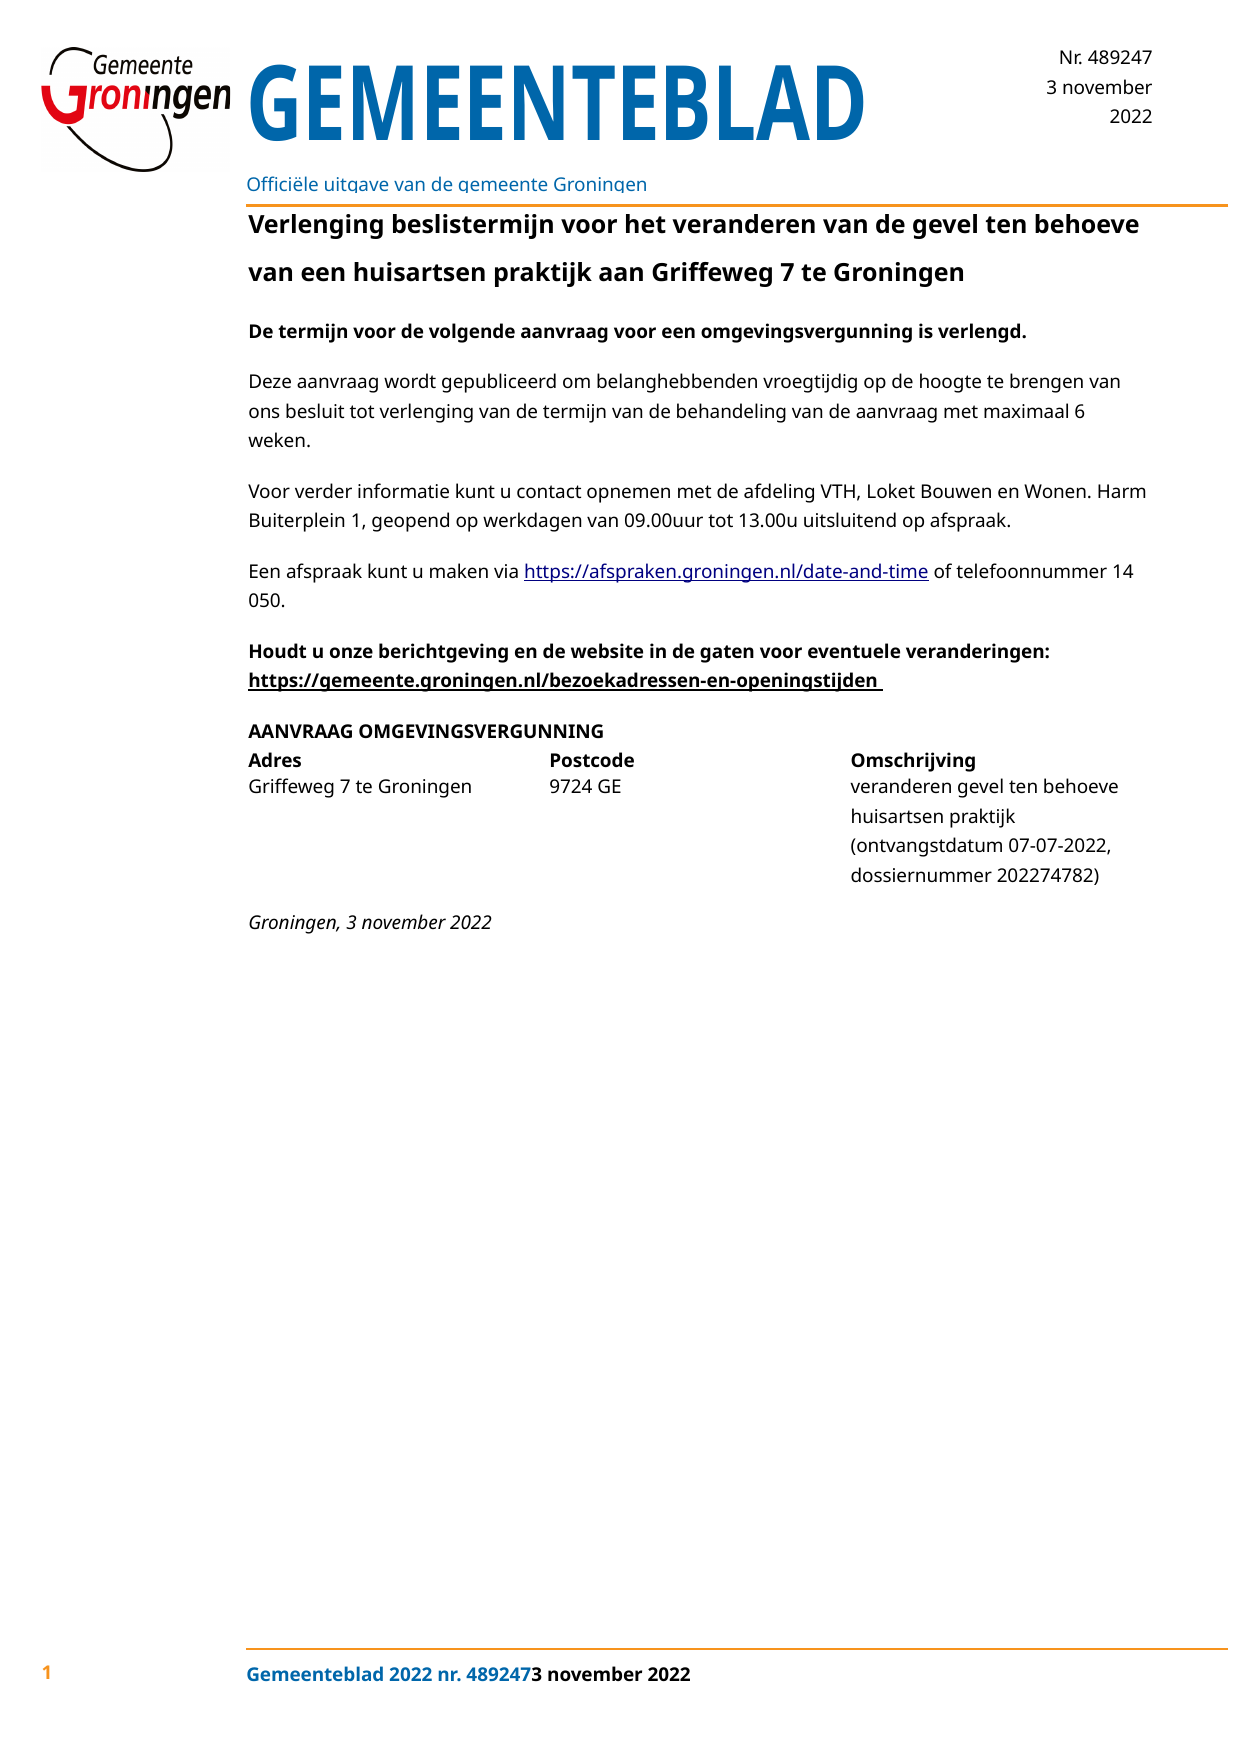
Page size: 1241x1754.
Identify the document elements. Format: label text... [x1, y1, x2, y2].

table_cell Griffeweg 7 te Groningen [248, 773, 549, 888]
table_header Omschrijving [850, 748, 1152, 773]
table_header Adres [248, 748, 549, 773]
text Voor verder informatie kunt u contact opnemen met de afdeling VTH, Loket Bouwen en Wonen. Harm Buiterplein 1, geopend op werkdagen van 09.00uur tot 13.00u uitsluitend op afspraak. [248, 478, 1152, 533]
picture [41, 47, 231, 172]
text Verlenging beslistermijn voor het veranderen van de gevel ten behoeve van een huisartsen praktijk aan Griffeweg 7 te Groningen [248, 207, 1152, 288]
text Een afspraak kunt u maken via https://afspraken.groningen.nl/date-and-time of telefoonnummer 14 050. [248, 558, 1152, 613]
text Houdt u onze berichtgeving en de website in de gaten voor eventuele veranderingen: https://gemeente.groningen.nl/bezoekadressen-en-openingstijden [248, 638, 1152, 693]
table_header Postcode [549, 748, 850, 773]
text Groningen, 3 november 2022 [248, 909, 1152, 935]
table_cell 9724 GE [549, 773, 850, 888]
table_cell veranderen gevel ten behoeve huisartsen praktijk (ontvangstdatum 07-07-2022, dossiernummer 202274782) [850, 773, 1152, 888]
text AANVRAAG OMGEVINGSVERGUNNING [248, 718, 1152, 744]
text De termijn voor de volgende aanvraag voor een omgevingsvergunning is verlengd. [248, 318, 1152, 344]
text Deze aanvraag wordt gepubliceerd om belanghebbenden vroegtijdig op de hoogte te brengen van ons besluit tot verlenging van de termijn van de behandeling van de aanvraag met maximaal 6 weken. [248, 368, 1152, 453]
